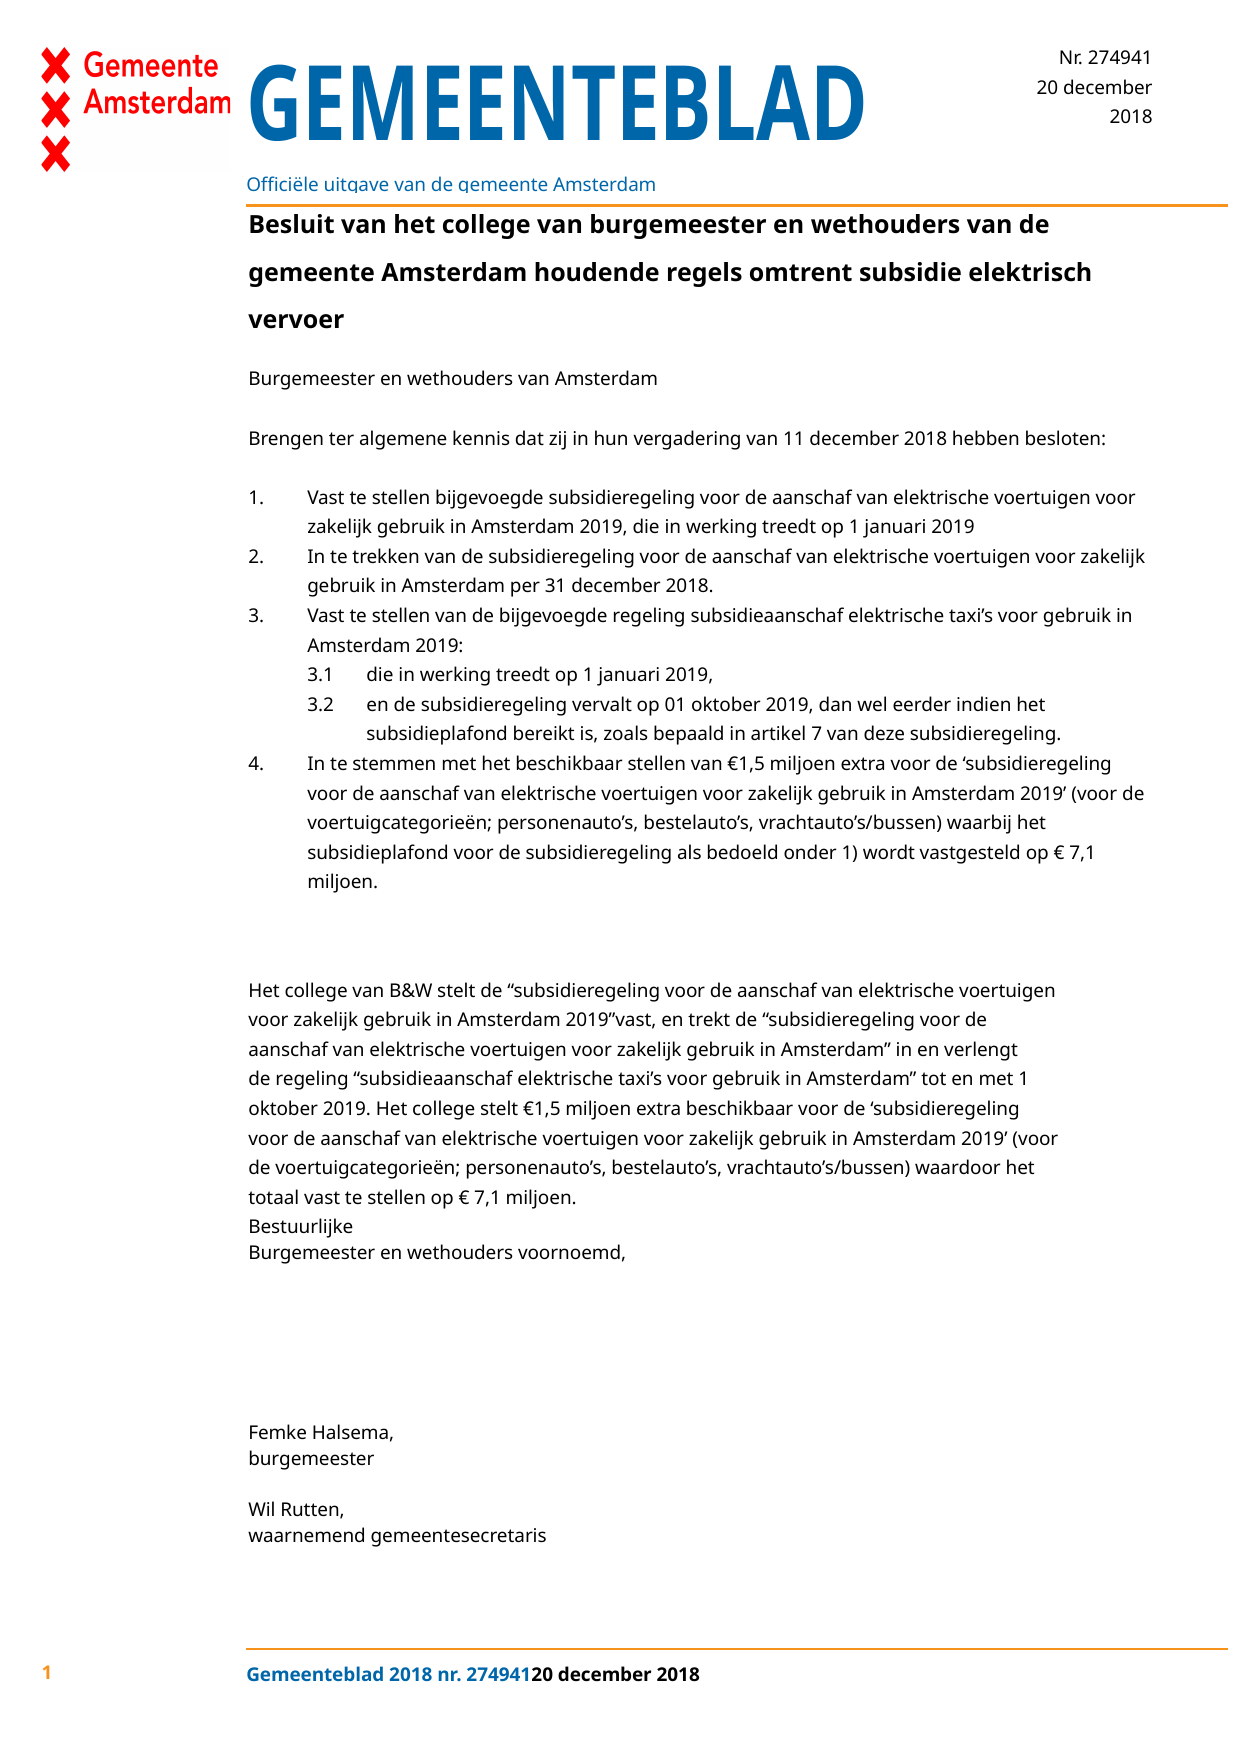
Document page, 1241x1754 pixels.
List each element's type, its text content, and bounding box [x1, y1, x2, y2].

list Vast te stellen bijgevoegde subsidieregeling voor de aanschaf van elektrische voertuigen voor zakelijk gebruik in Amsterdam 2019, die in werking treedt op 1 januari 2019 [248, 484, 1152, 539]
text voor de aanschaf van elektrische voertuigen voor zakelijk gebruik in Amsterdam 2019’ (voor [248, 1125, 1152, 1151]
text Het college van B&W stelt de “subsidieregeling voor de aanschaf van elektrische voertuigen [248, 977, 1152, 1003]
text Femke Halsema, [248, 1419, 1152, 1445]
text Wil Rutten, [248, 1497, 1152, 1522]
list die in werking treedt op 1 januari 2019, [307, 661, 1152, 687]
text Burgemeester en wethouders voornoemd, [248, 1239, 1152, 1265]
text Brengen ter algemene kennis dat zij in hun vergadering van 11 december 2018 hebben besloten: [248, 425, 1152, 450]
text totaal vast te stellen op € 7,1 miljoen. [248, 1184, 1152, 1210]
text burgemeester [248, 1445, 1152, 1471]
text de voertuigcategorieën; personenauto’s, bestelauto’s, vrachtauto’s/bussen) waardoor het [248, 1154, 1152, 1180]
picture [41, 47, 231, 172]
text Bestuurlijke [248, 1213, 1152, 1239]
list Vast te stellen van de bijgevoegde regeling subsidieaanschaf elektrische taxi’s voor gebruik in Amsterdam 2019: [248, 602, 1152, 657]
list In te stemmen met het beschikbaar stellen van €1,5 miljoen extra voor de ‘subsidieregeling voor de aanschaf van elektrische voertuigen voor zakelijk gebruik in Amsterdam 2019’ (voor de voertuigcategorieën; personenauto’s, bestelauto’s, vrachtauto’s/bussen) waarbij het subsidieplafond voor de subsidieregeling als bedoeld onder 1) wordt vastgesteld op € 7,1 miljoen. [248, 750, 1152, 894]
list In te trekken van de subsidieregeling voor de aanschaf van elektrische voertuigen voor zakelijk gebruik in Amsterdam per 31 december 2018. [248, 543, 1152, 598]
text de regeling “subsidieaanschaf elektrische taxi’s voor gebruik in Amsterdam” tot en met 1 [248, 1066, 1152, 1091]
text oktober 2019. Het college stelt €1,5 miljoen extra beschikbaar voor de ‘subsidieregeling [248, 1095, 1152, 1121]
text voor zakelijk gebruik in Amsterdam 2019”vast, en trekt de “subsidieregeling voor de [248, 1006, 1152, 1032]
list en de subsidieregeling vervalt op 01 oktober 2019, dan wel eerder indien het subsidieplafond bereikt is, zoals bepaald in artikel 7 van deze subsidieregeling. [307, 691, 1152, 746]
text waarnemend gemeentesecretaris [248, 1522, 1152, 1548]
text Burgemeester en wethouders van Amsterdam [248, 366, 1152, 391]
text Besluit van het college van burgemeester en wethouders van de gemeente Amsterdam houdende regels omtrent subsidie elektrisch vervoer [248, 207, 1152, 336]
text aanschaf van elektrische voertuigen voor zakelijk gebruik in Amsterdam” in en verlengt [248, 1036, 1152, 1062]
